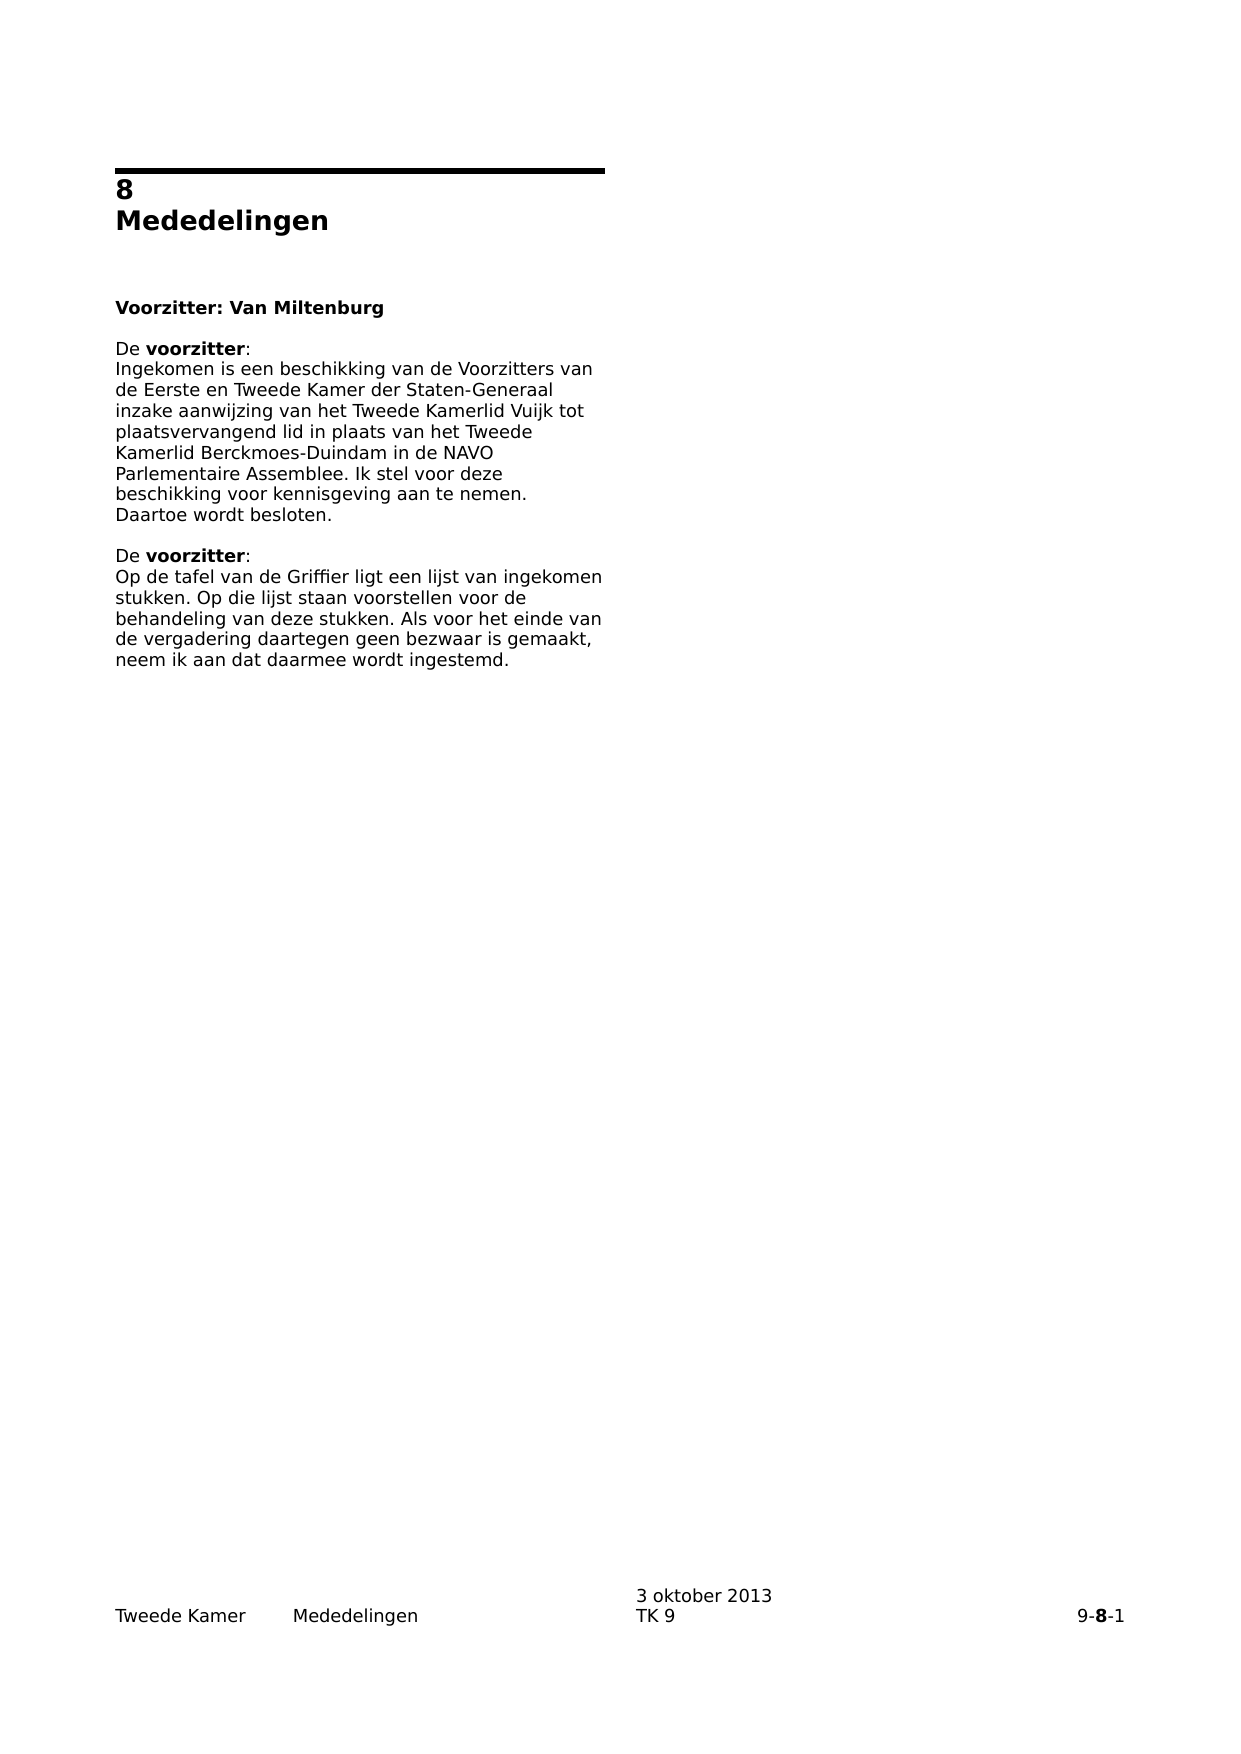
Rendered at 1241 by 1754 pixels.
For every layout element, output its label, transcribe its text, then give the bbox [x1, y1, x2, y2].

text De voorzitter: [115, 338, 605, 359]
title 8 Mededelingen [115, 174, 605, 237]
text Daartoe wordt besloten. [115, 505, 605, 526]
text De voorzitter: [115, 546, 605, 567]
text Ingekomen is een beschikking van de Voorzitters van de Eerste en Tweede Kamer der Staten-Generaal inzake aanwijzing van het Tweede Kamerlid Vuijk tot plaatsvervangend lid in plaats van het Tweede Kamerlid Berckmoes-Duindam in de NAVO Parlementaire Assemblee. Ik stel voor deze beschikking voor kennisgeving aan te nemen. [115, 359, 605, 505]
text Op de tafel van de Griffier ligt een lijst van ingekomen stukken. Op die lijst staan voorstellen voor de behandeling van deze stukken. Als voor het einde van de vergadering daartegen geen bezwaar is gemaakt, neem ik aan dat daarmee wordt ingestemd. [115, 567, 605, 671]
text Voorzitter: Van Miltenburg [115, 298, 605, 318]
